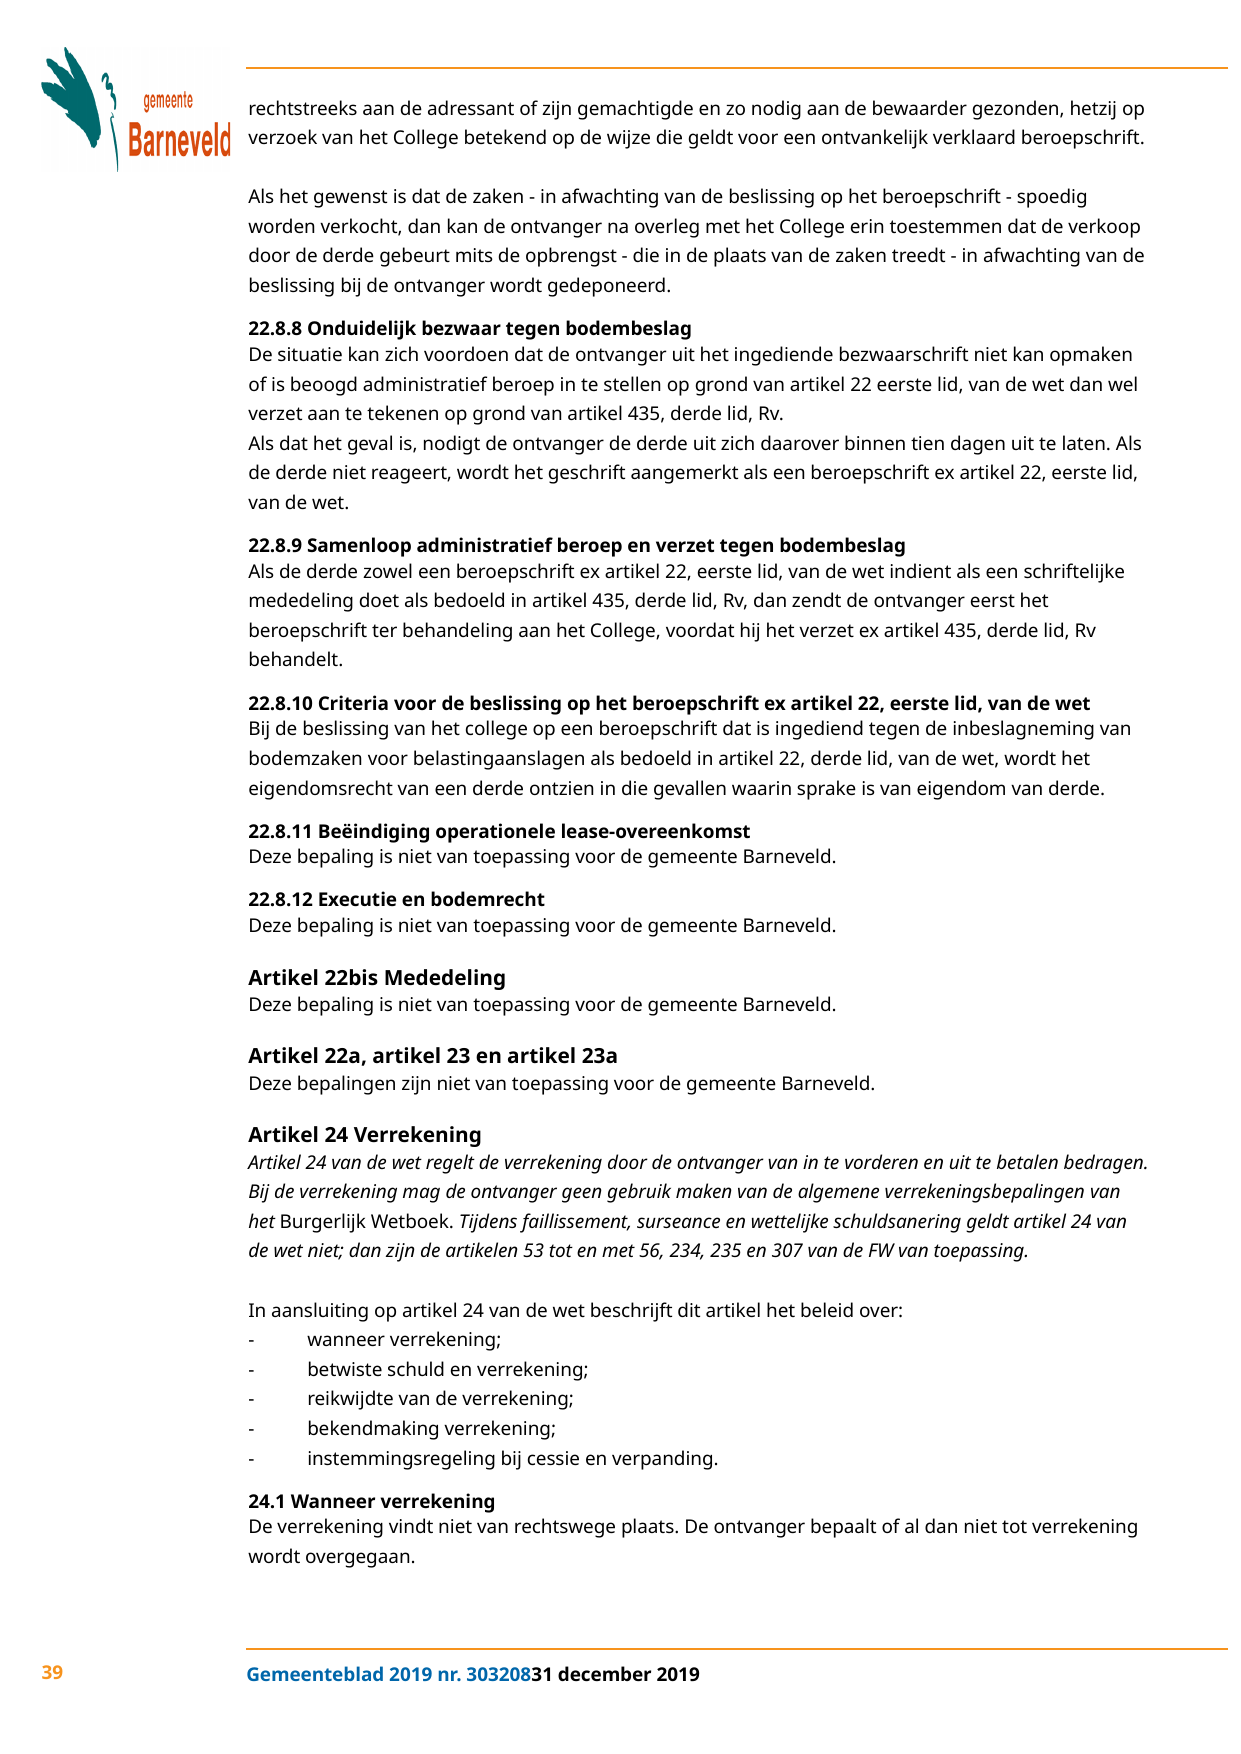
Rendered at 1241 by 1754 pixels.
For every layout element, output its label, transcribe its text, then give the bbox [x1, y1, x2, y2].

list bekendmaking verrekening; [248, 1415, 1152, 1441]
text 22.8.12 Executie en bodemrecht [248, 887, 1152, 912]
text Als het gewenst is dat de zaken - in afwachting van de beslissing op het beroepschrift - spoedig worden verkocht, dan kan de ontvanger na overleg met het College erin toestemmen dat de verkoop door de derde gebeurt mits de opbrengst - die in de plaats van de zaken treedt - in afwachting van de beslissing bij de ontvanger wordt gedeponeerd. [248, 183, 1152, 298]
text rechtstreeks aan de adressant of zijn gemachtigde en zo nodig aan de bewaarder gezonden, hetzij op verzoek van het College betekend op de wijze die geldt voor een ontvankelijk verklaard beroepschrift. [248, 95, 1152, 150]
text Als dat het geval is, nodigt de ontvanger de derde uit zich daarover binnen tien dagen uit te laten. Als de derde niet reageert, wordt het geschrift aangemerkt als een beroepschrift ex artikel 22, eerste lid, van de wet. [248, 430, 1152, 515]
text De verrekening vindt niet van rechtswege plaats. De ontvanger bepaalt of al dan niet tot verrekening wordt overgegaan. [248, 1514, 1152, 1569]
text Artikel 22bis Mededeling [248, 963, 1152, 991]
text Artikel 22a, artikel 23 en artikel 23a [248, 1042, 1152, 1070]
list wanneer verrekening; [248, 1326, 1152, 1352]
text Bij de beslissing van het college op een beroepschrift dat is ingediend tegen de inbeslagneming van bodemzaken voor belastingaanslagen als bedoeld in artikel 22, derde lid, van de wet, wordt het eigendomsrecht van een derde ontzien in die gevallen waarin sprake is van eigendom van derde. [248, 716, 1152, 800]
list betwiste schuld en verrekening; [248, 1356, 1152, 1382]
text De situatie kan zich voordoen dat de ontvanger uit het ingediende bezwaarschrift niet kan opmaken of is beoogd administratief beroep in te stellen op grond van artikel 22 eerste lid, van de wet dan wel verzet aan te tekenen op grond van artikel 435, derde lid, Rv. [248, 341, 1152, 426]
text 24.1 Wanneer verrekening [248, 1488, 1152, 1514]
text Deze bepalingen zijn niet van toepassing voor de gemeente Barneveld. [248, 1070, 1152, 1096]
list reikwijdte van de verrekening; [248, 1386, 1152, 1411]
text Als de derde zowel een beroepschrift ex artikel 22, eerste lid, van de wet indient als een schriftelijke mededeling doet als bedoeld in artikel 435, derde lid, Rv, dan zendt de ontvanger eerst het beroepschrift ter behandeling aan het College, voordat hij het verzet ex artikel 435, derde lid, Rv behandelt. [248, 558, 1152, 672]
text Deze bepaling is niet van toepassing voor de gemeente Barneveld. [248, 991, 1152, 1017]
text Artikel 24 Verrekening [248, 1121, 1152, 1149]
text 22.8.9 Samenloop administratief beroep en verzet tegen bodembeslag [248, 532, 1152, 558]
text 22.8.10 Criteria voor de beslissing op het beroepschrift ex artikel 22, eerste lid, van de wet [248, 690, 1152, 716]
text Deze bepaling is niet van toepassing voor de gemeente Barneveld. [248, 912, 1152, 938]
list instemmingsregeling bij cessie en verpanding. [248, 1445, 1152, 1471]
picture [41, 47, 231, 172]
text 22.8.11 Beëindiging operationele lease-overeenkomst [248, 818, 1152, 843]
text In aansluiting op artikel 24 van de wet beschrijft dit artikel het beleid over: [248, 1297, 1152, 1323]
text Deze bepaling is niet van toepassing voor de gemeente Barneveld. [248, 843, 1152, 869]
text Artikel 24 van de wet regelt de verrekening door de ontvanger van in te vorderen en uit te betalen bedragen. Bij de verrekening mag de ontvanger geen gebruik maken van de algemene verrekeningsbepalingen van het Burgerlijk Wetboek. Tijdens faillissement, surseance en wettelijke schuldsanering geldt artikel 24 van de wet niet; dan zijn de artikelen 53 tot en met 56, 234, 235 en 307 van de FW van toepassing. [248, 1149, 1152, 1263]
text 22.8.8 Onduidelijk bezwaar tegen bodembeslag [248, 315, 1152, 341]
